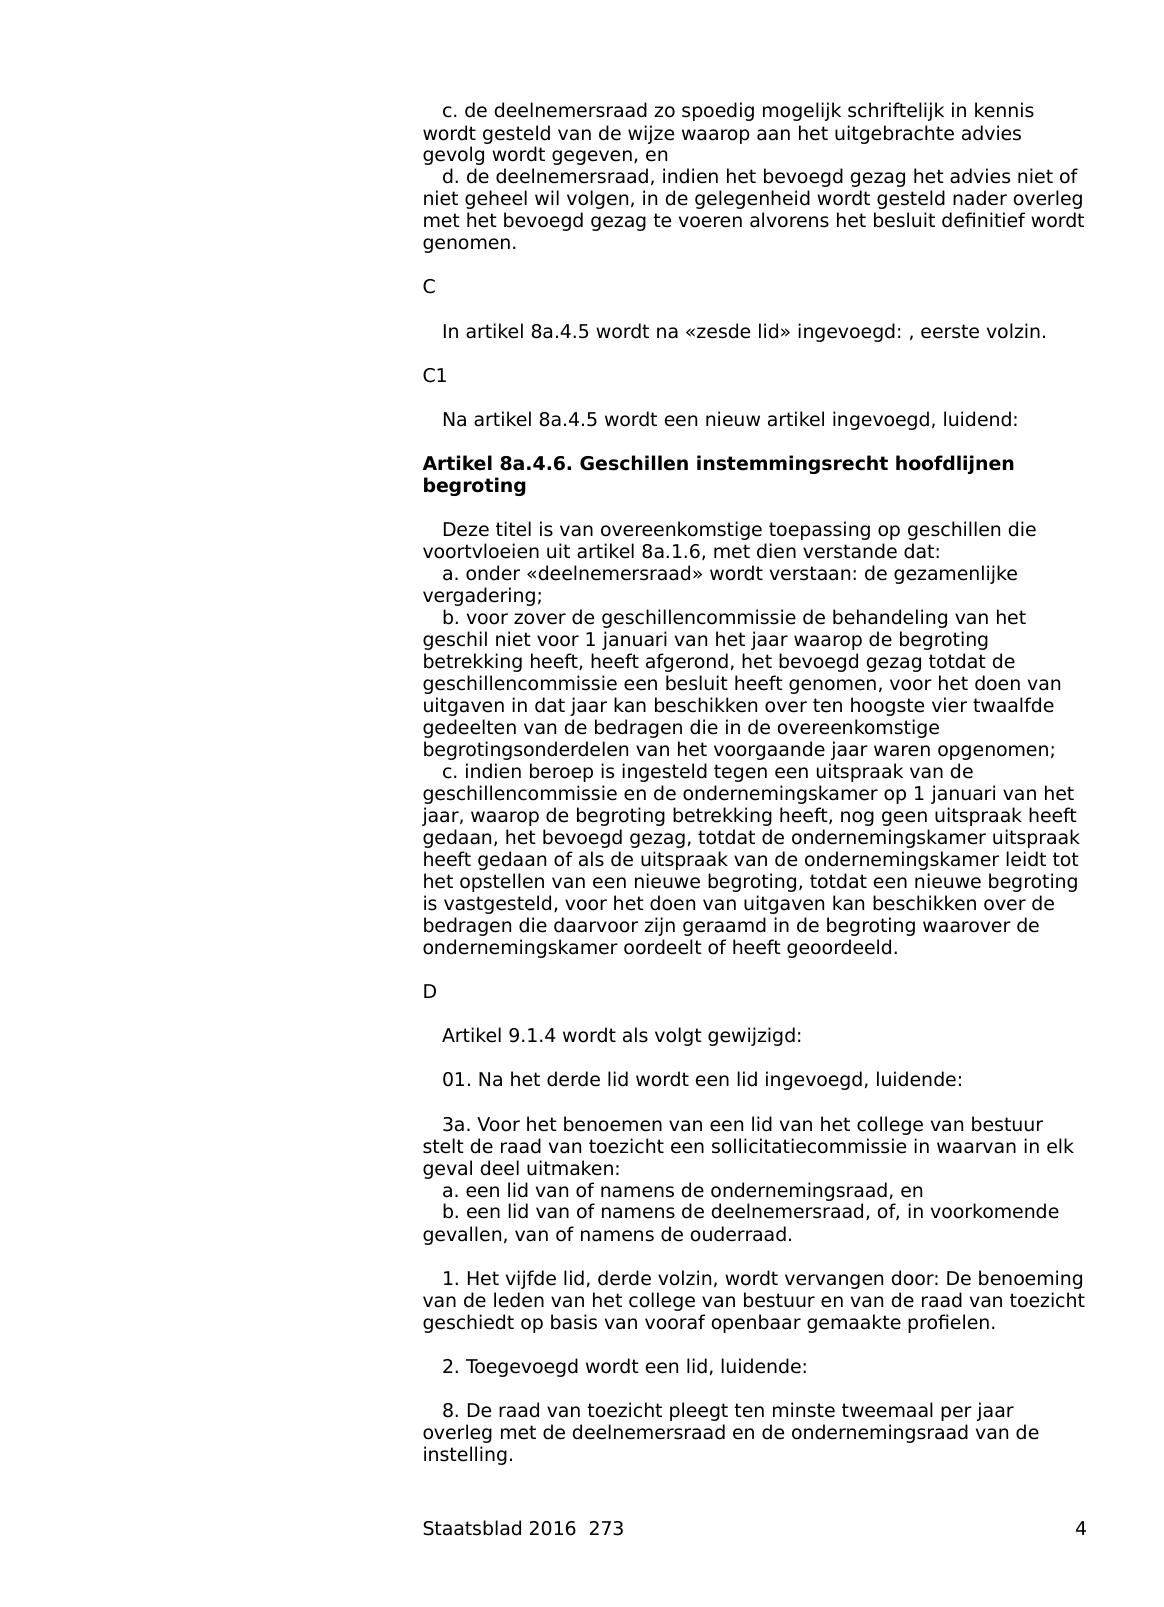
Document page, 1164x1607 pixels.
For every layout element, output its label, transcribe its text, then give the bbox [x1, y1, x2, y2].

text a. onder «deelnemersraad» wordt verstaan: de gezamenlijke vergadering; [422, 563, 1087, 607]
text Deze titel is van overeenkomstige toepassing op geschillen die voortvloeien uit artikel 8a.1.6, met dien verstande dat: [422, 519, 1087, 563]
text 3a. Voor het benoemen van een lid van het college van bestuur stelt de raad van toezicht een sollicitatiecommissie in waarvan in elk geval deel uitmaken: [422, 1113, 1087, 1179]
text C [422, 276, 1087, 298]
text d. de deelnemersraad, indien het bevoegd gezag het advies niet of niet geheel wil volgen, in de gelegenheid wordt gesteld nader overleg met het bevoegd gezag te voeren alvorens het besluit definitief wordt genomen. [422, 166, 1087, 254]
text Artikel 9.1.4 wordt als volgt gewijzigd: [422, 1025, 1087, 1047]
text D [422, 981, 1087, 1003]
subtitle Artikel 8a.4.6. Geschillen instemmingsrecht hoofdlijnen begroting [422, 453, 1087, 497]
text b. voor zover de geschillencommissie de behandeling van het geschil niet voor 1 januari van het jaar waarop de begroting betrekking heeft, heeft afgerond, het bevoegd gezag totdat de geschillencommissie een besluit heeft genomen, voor het doen van uitgaven in dat jaar kan beschikken over ten hoogste vier twaalfde gedeelten van de bedragen die in de overeenkomstige begrotingsonderdelen van het voorgaande jaar waren opgenomen; [422, 607, 1087, 761]
text 8. De raad van toezicht pleegt ten minste tweemaal per jaar overleg met de deelnemersraad en de ondernemingsraad van de instelling. [422, 1400, 1087, 1466]
text c. de deelnemersraad zo spoedig mogelijk schriftelijk in kennis wordt gesteld van de wijze waarop aan het uitgebrachte advies gevolg wordt gegeven, en [422, 100, 1087, 166]
text In artikel 8a.4.5 wordt na «zesde lid» ingevoegd: , eerste volzin. [422, 321, 1087, 343]
text b. een lid van of namens de deelnemersraad, of, in voorkomende gevallen, van of namens de ouderraad. [422, 1201, 1087, 1245]
text 2. Toegevoegd wordt een lid, luidende: [422, 1356, 1087, 1378]
text 1. Het vijfde lid, derde volzin, wordt vervangen door: De benoeming van de leden van het college van bestuur en van de raad van toezicht geschiedt op basis van vooraf openbaar gemaakte profielen. [422, 1268, 1087, 1333]
text c. indien beroep is ingesteld tegen een uitspraak van de geschillencommissie en de ondernemingskamer op 1 januari van het jaar, waarop de begroting betrekking heeft, nog geen uitspraak heeft gedaan, het bevoegd gezag, totdat de ondernemingskamer uitspraak heeft gedaan of als de uitspraak van de ondernemingskamer leidt tot het opstellen van een nieuwe begroting, totdat een nieuwe begroting is vastgesteld, voor het doen van uitgaven kan beschikken over de bedragen die daarvoor zijn geraamd in de begroting waarover de ondernemingskamer oordeelt of heeft geoordeeld. [422, 761, 1087, 959]
text a. een lid van of namens de ondernemingsraad, en [422, 1179, 1087, 1201]
text 01. Na het derde lid wordt een lid ingevoegd, luidende: [422, 1069, 1087, 1091]
text Na artikel 8a.4.5 wordt een nieuw artikel ingevoegd, luidend: [422, 409, 1087, 431]
text C1 [422, 365, 1087, 387]
